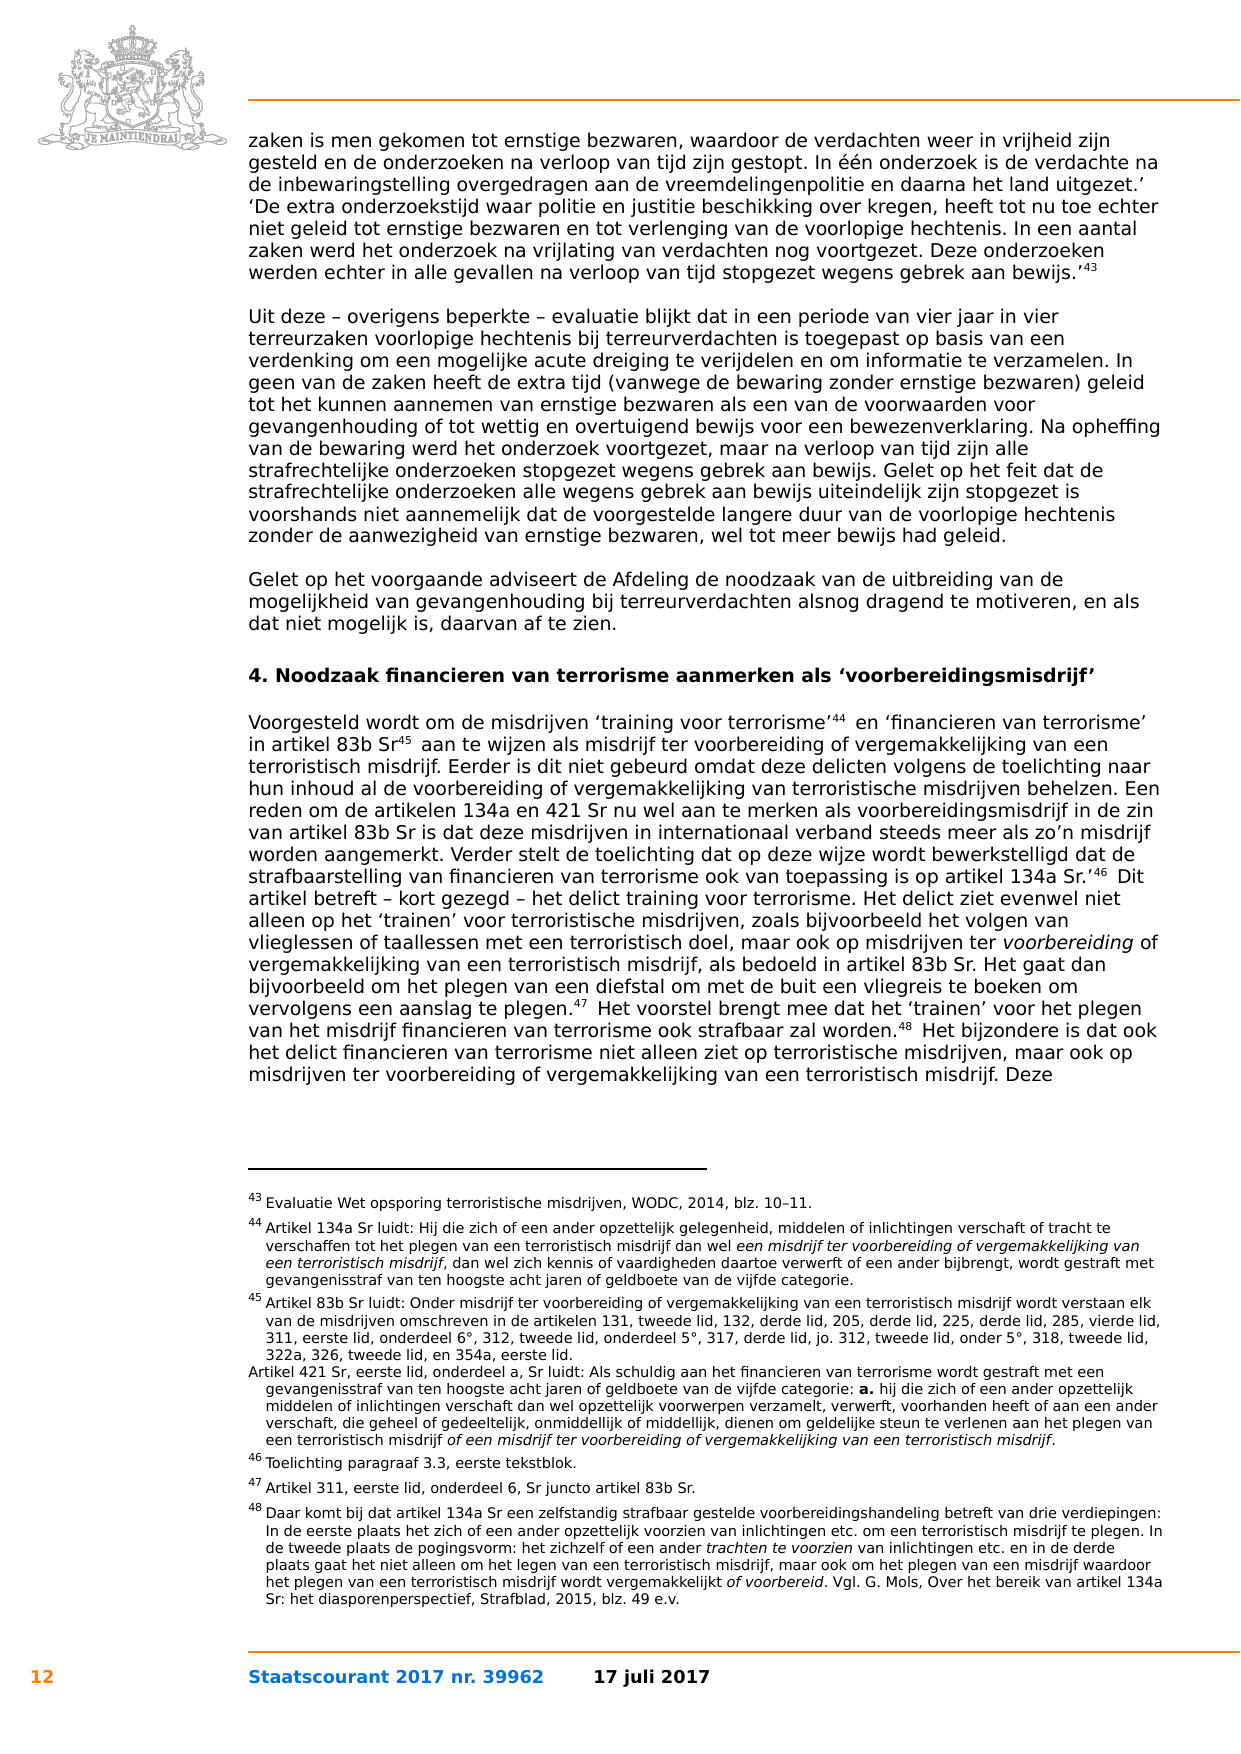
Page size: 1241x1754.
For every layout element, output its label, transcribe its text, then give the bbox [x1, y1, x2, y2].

text zaken is men gekomen tot ernstige bezwaren, waardoor de verdachten weer in vrijheid zijn gesteld en de onderzoeken na verloop van tijd zijn gestopt. In één onderzoek is de verdachte na de inbewaringstelling overgedragen aan de vreemdelingenpolitie en daarna het land uitgezet.’ [248, 130, 1163, 196]
text Artikel 311, eerste lid, onderdeel 6, Sr juncto artikel 83b Sr. [248, 1476, 1163, 1498]
text Gelet op het voorgaande adviseert de Afdeling de noodzaak van de uitbreiding van de mogelijkheid van gevangenhouding bij terreurverdachten alsnog dragend te motiveren, en als dat niet mogelijk is, daarvan af te zien. [248, 569, 1163, 635]
text Voorgesteld wordt om de misdrijven ‘training voor terrorisme’ en ‘financieren van terrorisme’ in artikel 83b Sr aan te wijzen als misdrijf ter voorbereiding of vergemakkelijking van een terroristisch misdrijf. Eerder is dit niet gebeurd omdat deze delicten volgens de toelichting naar hun inhoud al de voorbereiding of vergemakkelijking van terroristische misdrijven behelzen. Een reden om de artikelen 134a en 421 Sr nu wel aan te merken als voorbereidingsmisdrijf in de zin van artikel 83b Sr is dat deze misdrijven in internationaal verband steeds meer als zo’n misdrijf worden aangemerkt. Verder stelt de toelichting dat op deze wijze wordt bewerkstelligd dat de strafbaarstelling van financieren van terrorisme ook van toepassing is op artikel 134a Sr.’ Dit artikel betreft – kort gezegd – het delict training voor terrorisme. Het delict ziet evenwel niet alleen op het ‘trainen’ voor terroristische misdrijven, zoals bijvoorbeeld het volgen van vlieglessen of taallessen met een terroristisch doel, maar ook op misdrijven ter voorbereiding of vergemakkelijking van een terroristisch misdrijf, als bedoeld in artikel 83b Sr. Het gaat dan bijvoorbeeld om het plegen van een diefstal om met de buit een vliegreis te boeken om vervolgens een aanslag te plegen. Het voorstel brengt mee dat het ‘trainen’ voor het plegen van het misdrijf financieren van terrorisme ook strafbaar zal worden. Het bijzondere is dat ook het delict financieren van terrorisme niet alleen ziet op terroristische misdrijven, maar ook op misdrijven ter voorbereiding of vergemakkelijking van een terroristisch misdrijf. Deze [248, 712, 1163, 1086]
text Artikel 421 Sr, eerste lid, onderdeel a, Sr luidt: Als schuldig aan het financieren van terrorisme wordt gestraft met een gevangenisstraf van ten hoogste acht jaren of geldboete van de vijfde categorie: a. hij die zich of een ander opzettelijk middelen of inlichtingen verschaft dan wel opzettelijk voorwerpen verzamelt, verwerft, voorhanden heeft of aan een ander verschaft, die geheel of gedeeltelijk, onmiddellijk of middellijk, dienen om geldelijke steun te verlenen aan het plegen van een terroristisch misdrijf of een misdrijf ter voorbereiding of vergemakkelijking van een terroristisch misdrijf. [248, 1364, 1163, 1448]
text Daar komt bij dat artikel 134a Sr een zelfstandig strafbaar gestelde voorbereidingshandeling betreft van drie verdiepingen: In de eerste plaats het zich of een ander opzettelijk voorzien van inlichtingen etc. om een terroristisch misdrijf te plegen. In de tweede plaats de pogingsvorm: het zichzelf of een ander trachten te voorzien van inlichtingen etc. en in de derde plaats gaat het niet alleen om het legen van een terroristisch misdrijf, maar ook om het plegen van een misdrijf waardoor het plegen van een terroristisch misdrijf wordt vergemakkelijkt of voorbereid. Vgl. G. Mols, Over het bereik van artikel 134a Sr: het diasporenperspectief, Strafblad, 2015, blz. 49 e.v. [248, 1501, 1163, 1608]
picture [38, 25, 227, 150]
text Evaluatie Wet opsporing terroristische misdrijven, WODC, 2014, blz. 10–11. [248, 1191, 1163, 1213]
text Artikel 134a Sr luidt: Hij die zich of een ander opzettelijk gelegenheid, middelen of inlichtingen verschaft of tracht te verschaffen tot het plegen van een terroristisch misdrijf dan wel een misdrijf ter voorbereiding of vergemakkelijking van een terroristisch misdrijf, dan wel zich kennis of vaardigheden daartoe verwerft of een ander bijbrengt, wordt gestraft met gevangenisstraf van ten hoogste acht jaren of geldboete van de vijfde categorie. [248, 1216, 1163, 1288]
text Artikel 83b Sr luidt: Onder misdrijf ter voorbereiding of vergemakkelijking van een terroristisch misdrijf wordt verstaan elk van de misdrijven omschreven in de artikelen 131, tweede lid, 132, derde lid, 205, derde lid, 225, derde lid, 285, vierde lid, 311, eerste lid, onderdeel 6°, 312, tweede lid, onderdeel 5°, 317, derde lid, jo. 312, tweede lid, onder 5°, 318, tweede lid, 322a, 326, tweede lid, en 354a, eerste lid. [248, 1291, 1163, 1364]
text Uit deze – overigens beperkte – evaluatie blijkt dat in een periode van vier jaar in vier terreurzaken voorlopige hechtenis bij terreurverdachten is toegepast op basis van een verdenking om een mogelijke acute dreiging te verijdelen en om informatie te verzamelen. In geen van de zaken heeft de extra tijd (vanwege de bewaring zonder ernstige bezwaren) geleid tot het kunnen aannemen van ernstige bezwaren als een van de voorwaarden voor gevangenhouding of tot wettig en overtuigend bewijs voor een bewezenverklaring. Na opheffing van de bewaring werd het onderzoek voortgezet, maar na verloop van tijd zijn alle strafrechtelijke onderzoeken stopgezet wegens gebrek aan bewijs. Gelet op het feit dat de strafrechtelijke onderzoeken alle wegens gebrek aan bewijs uiteindelijk zijn stopgezet is voorshands niet aannemelijk dat de voorgestelde langere duur van de voorlopige hechtenis zonder de aanwezigheid van ernstige bezwaren, wel tot meer bewijs had geleid. [248, 306, 1163, 547]
text ‘De extra onderzoekstijd waar politie en justitie beschikking over kregen, heeft tot nu toe echter niet geleid tot ernstige bezwaren en tot verlenging van de voorlopige hechtenis. In een aantal zaken werd het onderzoek na vrijlating van verdachten nog voortgezet. Deze onderzoeken werden echter in alle gevallen na verloop van tijd stopgezet wegens gebrek aan bewijs.’ [248, 196, 1163, 284]
text Toelichting paragraaf 3.3, eerste tekstblok. [248, 1451, 1163, 1473]
subtitle 4. Noodzaak financieren van terrorisme aanmerken als ‘voorbereidingsmisdrijf’ [248, 665, 1163, 687]
